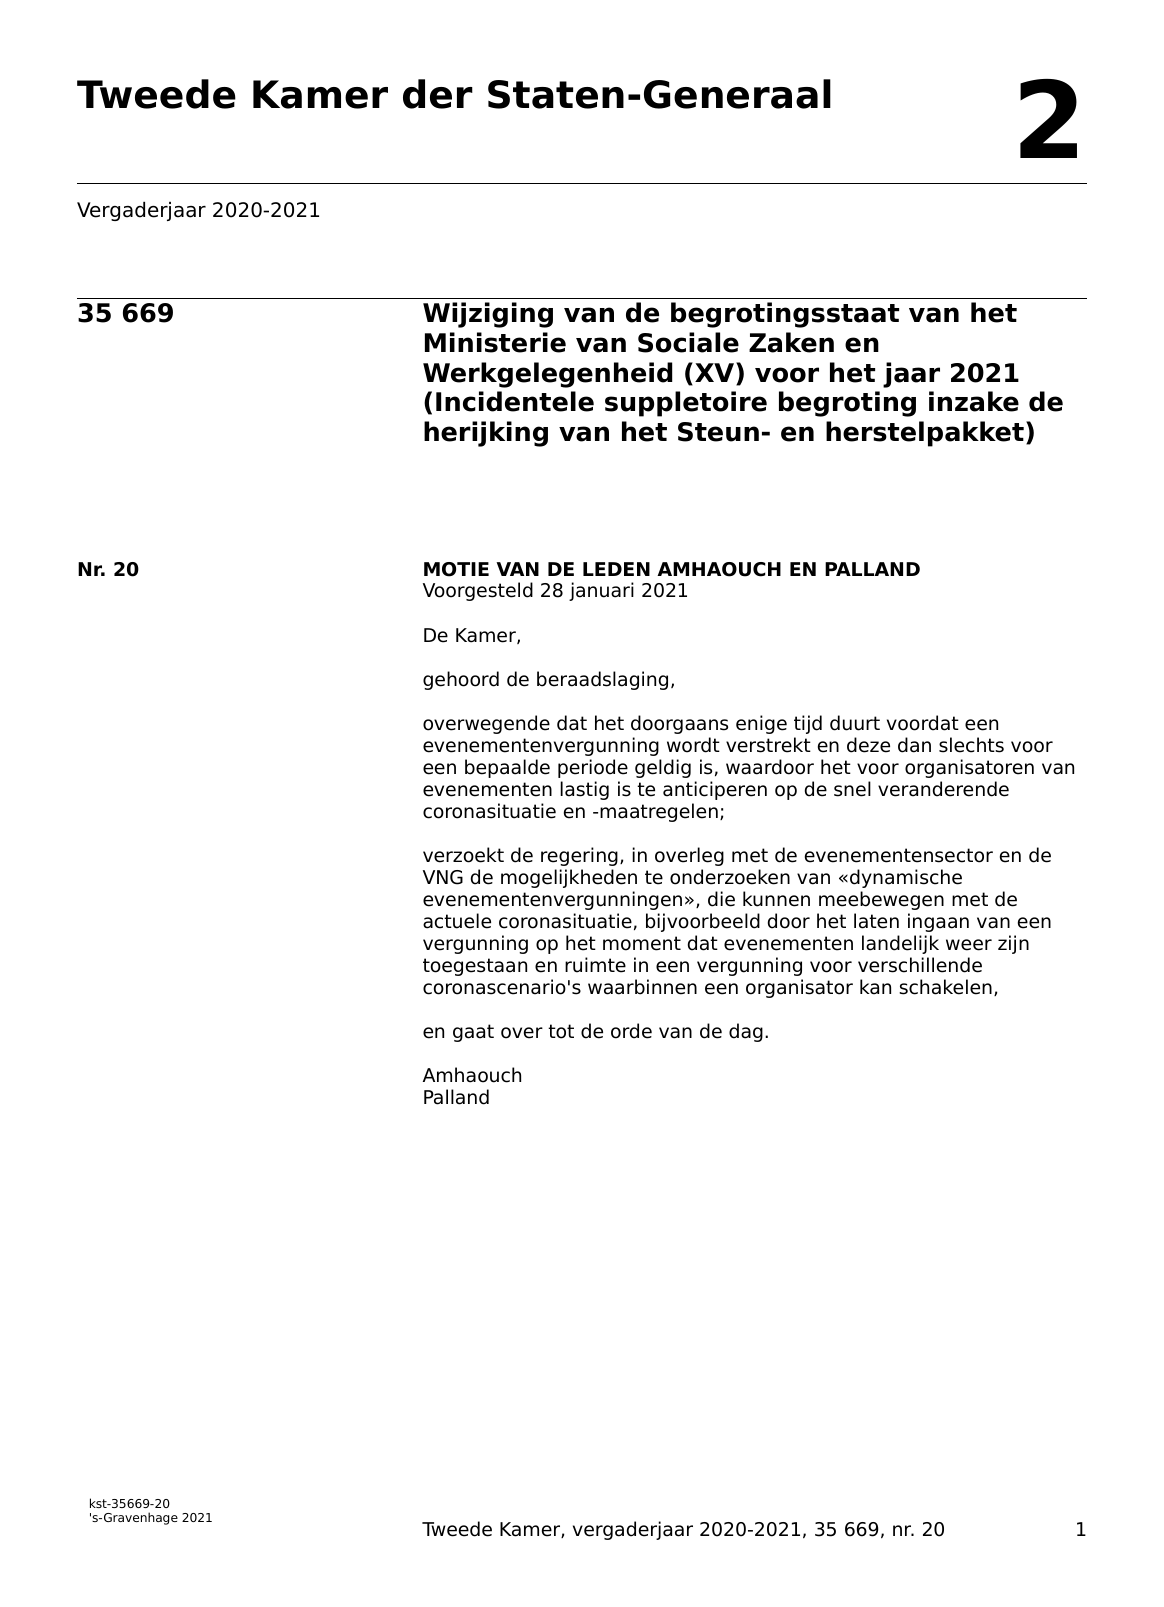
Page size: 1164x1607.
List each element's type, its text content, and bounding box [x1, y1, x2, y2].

text kst-35669-20 [88, 1497, 323, 1511]
text Palland [422, 1087, 1087, 1109]
text 's-Gravenhage 2021 [88, 1511, 323, 1525]
text overwegende dat het doorgaans enige tijd duurt voordat een evenementenvergunning wordt verstrekt en deze dan slechts voor een bepaalde periode geldig is, waardoor het voor organisatoren van evenementen lastig is te anticiperen op de snel veranderende coronasituatie en -maatregelen; [422, 713, 1087, 823]
table_header 2 [886, 59, 1087, 183]
text verzoekt de regering, in overleg met de evenementensector en de VNG de mogelijkheden te onderzoeken van «dynamische evenementenvergunningen», die kunnen meebewegen met de actuele coronasituatie, bijvoorbeeld door het laten ingaan van een vergunning op het moment dat evenementen landelijk weer zijn toegestaan en ruimte in een vergunning voor verschillende coronascenario's waarbinnen een organisator kan schakelen, [422, 845, 1087, 999]
text en gaat over tot de orde van de dag. [422, 1021, 1087, 1043]
subtitle 35 669 Wijziging van de begrotingsstaat van het Ministerie van Sociale Zaken en Werkgelegenheid (XV) voor het jaar 2021 (Incidentele suppletoire begroting inzake de herijking van het Steun- en herstelpakket) [77, 299, 1087, 447]
text De Kamer, [422, 624, 1087, 647]
table_cell Vergaderjaar 2020-2021 [77, 184, 1087, 298]
text Voorgesteld 28 januari 2021 [422, 580, 1087, 602]
text Amhaouch [422, 1065, 1087, 1087]
text gehoord de beraadslaging, [422, 669, 1087, 691]
table_header Tweede Kamer der Staten-Generaal [77, 59, 886, 183]
subtitle Nr. 20 MOTIE VAN DE LEDEN AMHAOUCH EN PALLAND [77, 558, 1087, 580]
